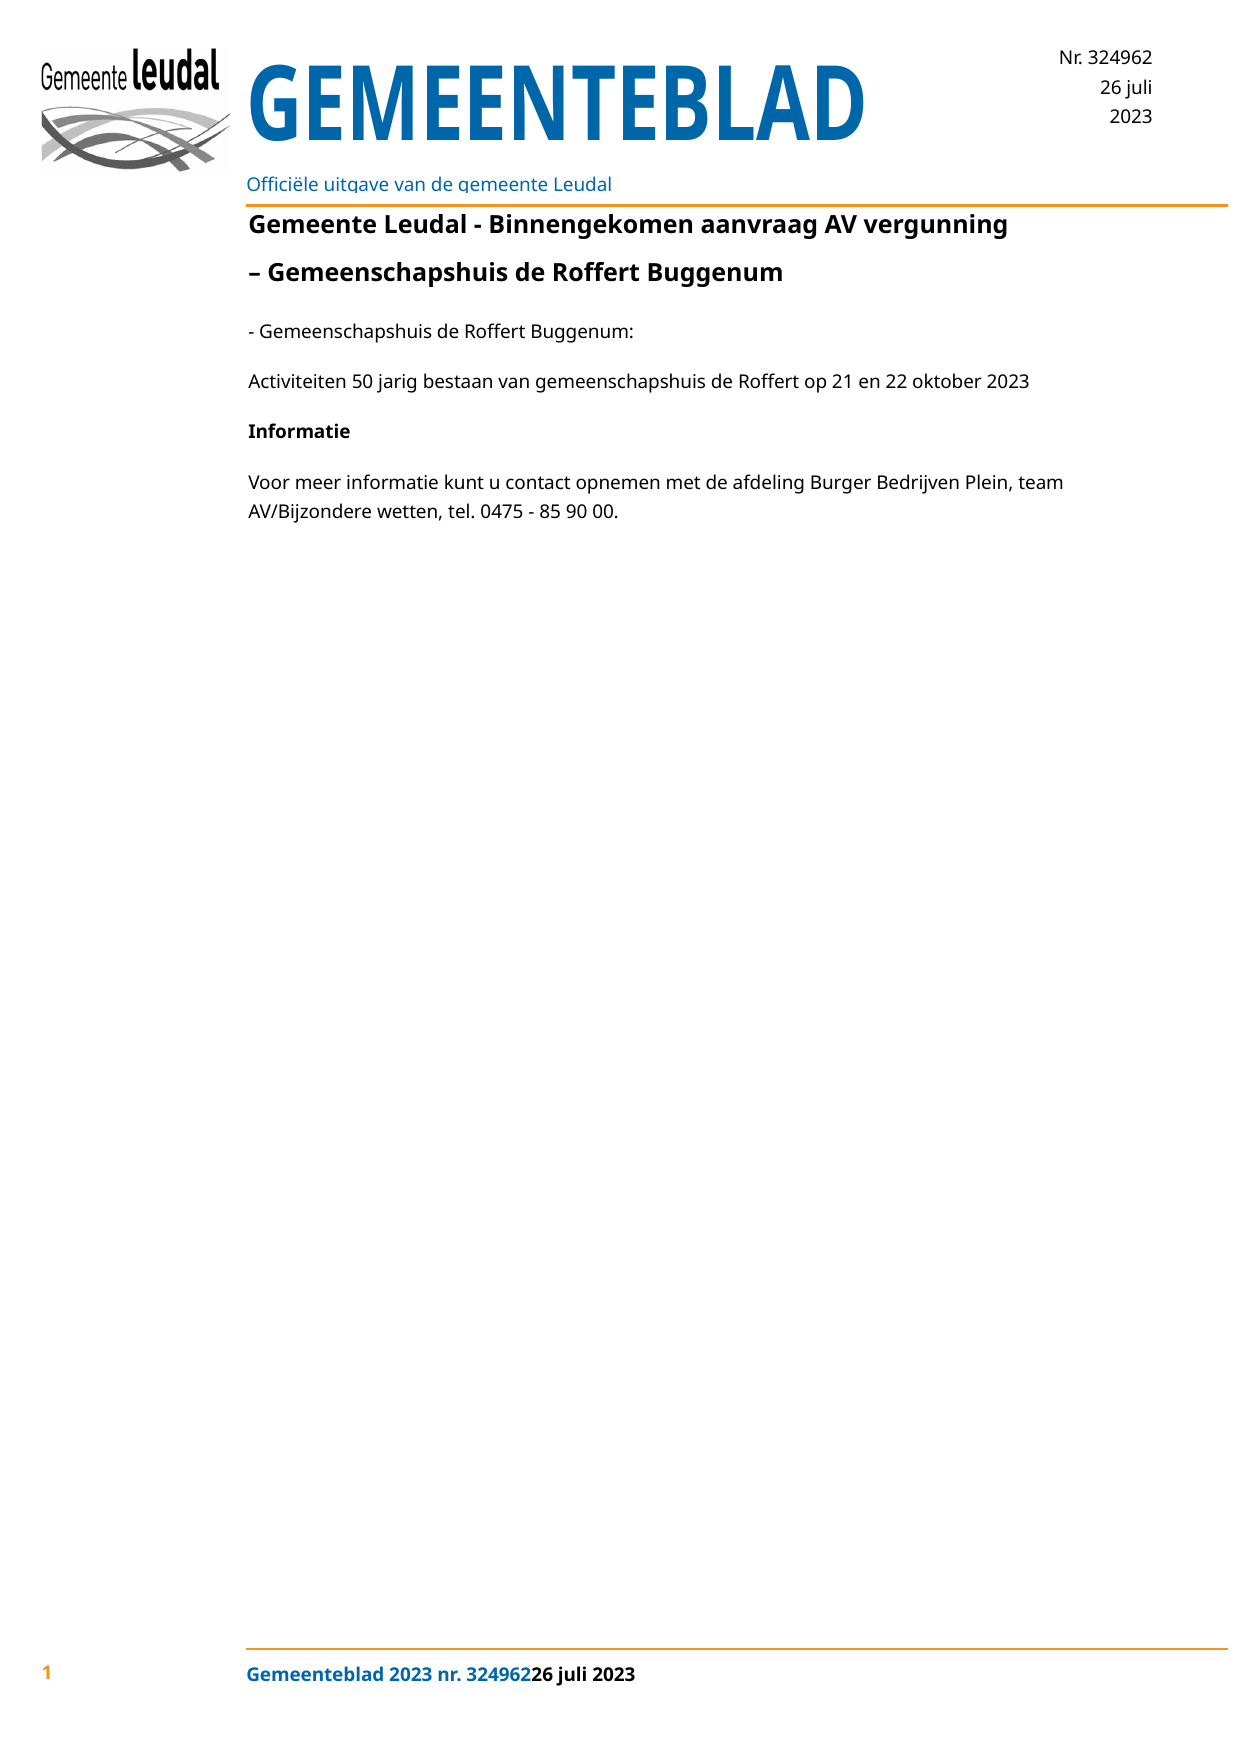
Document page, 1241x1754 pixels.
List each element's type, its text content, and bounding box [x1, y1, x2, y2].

text Activiteiten 50 jarig bestaan van gemeenschapshuis de Roffert op 21 en 22 oktober 2023 [248, 368, 1152, 394]
picture [41, 47, 231, 172]
text - Gemeenschapshuis de Roffert Buggenum: [248, 318, 1152, 344]
text Voor meer informatie kunt u contact opnemen met de afdeling Burger Bedrijven Plein, team AV/Bijzondere wetten, tel. 0475 - 85 90 00. [248, 469, 1152, 524]
text Informatie [248, 419, 1152, 444]
text Gemeente Leudal - Binnengekomen aanvraag AV vergunning – Gemeenschapshuis de Roffert Buggenum [248, 207, 1152, 288]
